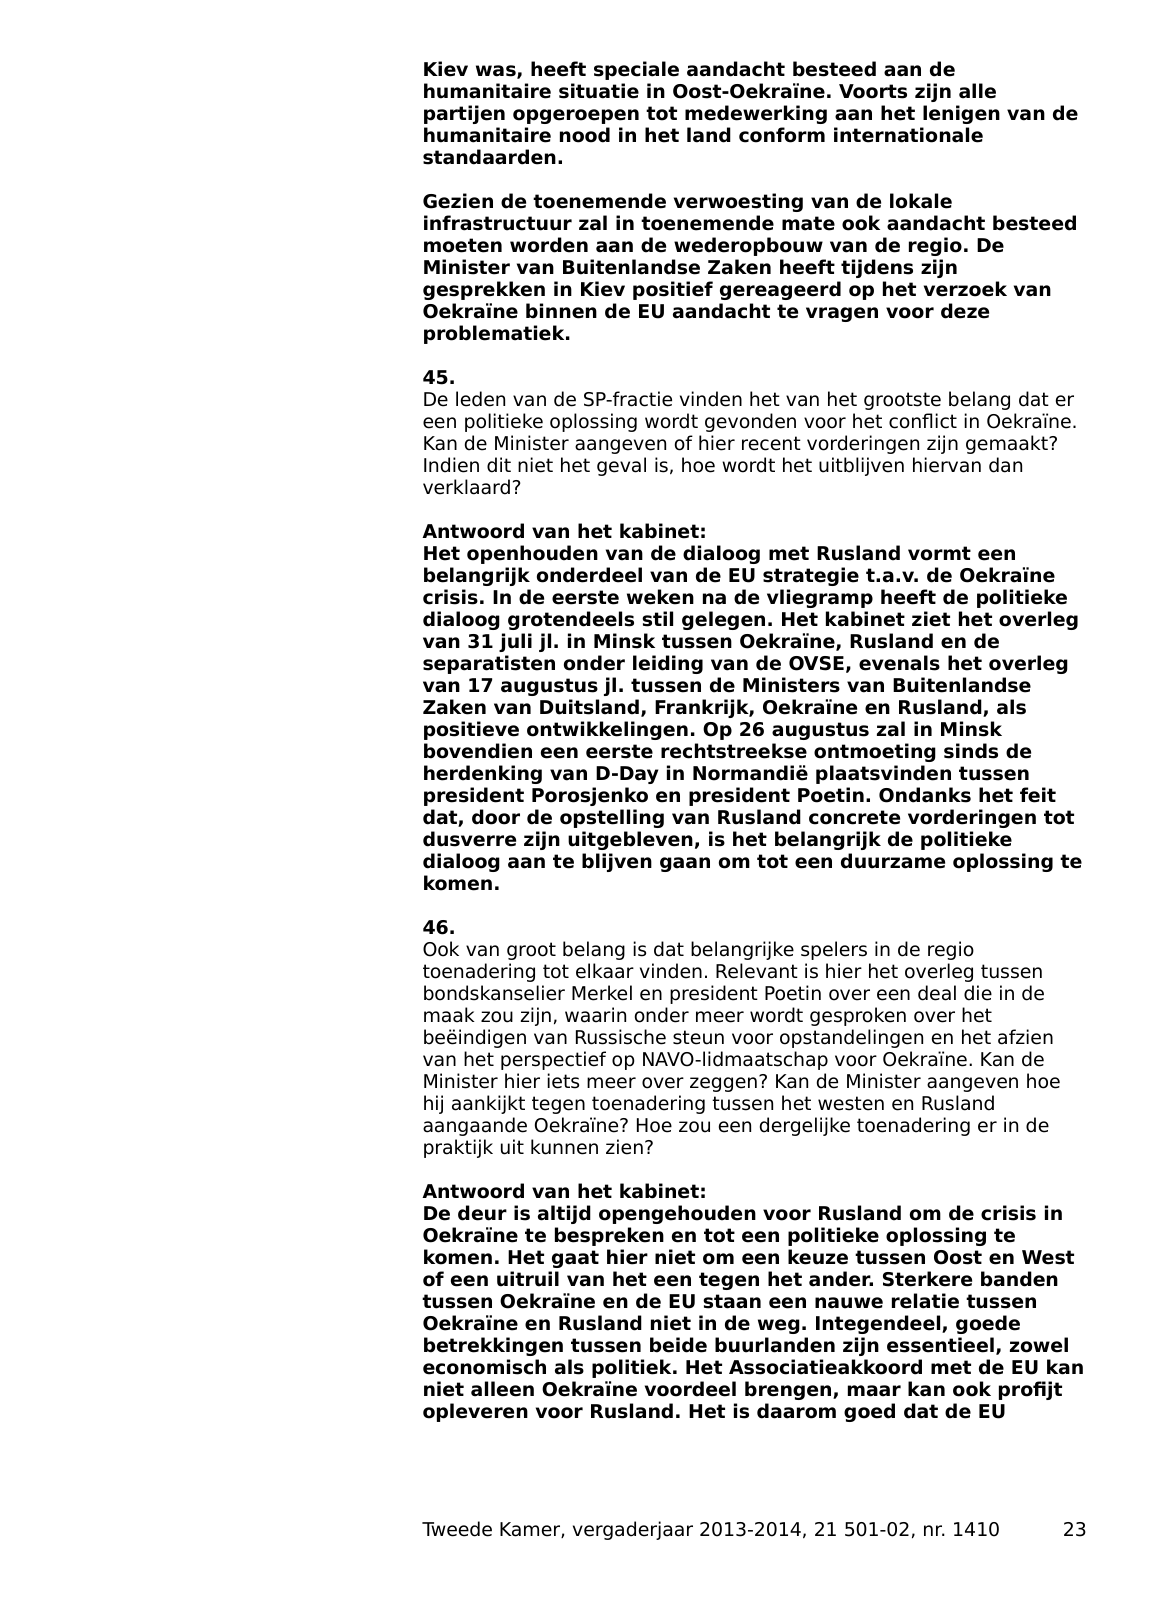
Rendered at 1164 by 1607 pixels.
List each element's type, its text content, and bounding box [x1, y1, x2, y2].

text Antwoord van het kabinet: [422, 521, 1087, 543]
text Antwoord van het kabinet: [422, 1181, 1087, 1203]
text Het openhouden van de dialoog met Rusland vormt een belangrijk onderdeel van de EU strategie t.a.v. de Oekraïne crisis. In de eerste weken na de vliegramp heeft de politieke dialoog grotendeels stil gelegen. Het kabinet ziet het overleg van 31 juli jl. in Minsk tussen Oekraïne, Rusland en de separatisten onder leiding van de OVSE, evenals het overleg van 17 augustus jl. tussen de Ministers van Buitenlandse Zaken van Duitsland, Frankrijk, Oekraïne en Rusland, als positieve ontwikkelingen. Op 26 augustus zal in Minsk bovendien een eerste rechtstreekse ontmoeting sinds de herdenking van D-Day in Normandië plaatsvinden tussen president Porosjenko en president Poetin. Ondanks het feit dat, door de opstelling van Rusland concrete vorderingen tot dusverre zijn uitgebleven, is het belangrijk de politieke dialoog aan te blijven gaan om tot een duurzame oplossing te komen. [422, 543, 1087, 895]
text 46. [422, 917, 1087, 939]
text 45. [422, 367, 1087, 389]
text Kiev was, heeft speciale aandacht besteed aan de humanitaire situatie in Oost-Oekraïne. Voorts zijn alle partijen opgeroepen tot medewerking aan het lenigen van de humanitaire nood in het land conform internationale standaarden. [422, 59, 1087, 169]
text Ook van groot belang is dat belangrijke spelers in de regio toenadering tot elkaar vinden. Relevant is hier het overleg tussen bondskanselier Merkel en president Poetin over een deal die in de maak zou zijn, waarin onder meer wordt gesproken over het beëindigen van Russische steun voor opstandelingen en het afzien van het perspectief op NAVO-lidmaatschap voor Oekraïne. Kan de Minister hier iets meer over zeggen? Kan de Minister aangeven hoe hij aankijkt tegen toenadering tussen het westen en Rusland aangaande Oekraïne? Hoe zou een dergelijke toenadering er in de praktijk uit kunnen zien? [422, 939, 1087, 1159]
text Gezien de toenemende verwoesting van de lokale infrastructuur zal in toenemende mate ook aandacht besteed moeten worden aan de wederopbouw van de regio. De Minister van Buitenlandse Zaken heeft tijdens zijn gesprekken in Kiev positief gereageerd op het verzoek van Oekraïne binnen de EU aandacht te vragen voor deze problematiek. [422, 191, 1087, 345]
text De leden van de SP-fractie vinden het van het grootste belang dat er een politieke oplossing wordt gevonden voor het conflict in Oekraïne. Kan de Minister aangeven of hier recent vorderingen zijn gemaakt? Indien dit niet het geval is, hoe wordt het uitblijven hiervan dan verklaard? [422, 389, 1087, 499]
text De deur is altijd opengehouden voor Rusland om de crisis in Oekraïne te bespreken en tot een politieke oplossing te komen. Het gaat hier niet om een keuze tussen Oost en West of een uitruil van het een tegen het ander. Sterkere banden tussen Oekraïne en de EU staan een nauwe relatie tussen Oekraïne en Rusland niet in de weg. Integendeel, goede betrekkingen tussen beide buurlanden zijn essentieel, zowel economisch als politiek. Het Associatieakkoord met de EU kan niet alleen Oekraïne voordeel brengen, maar kan ook profijt opleveren voor Rusland. Het is daarom goed dat de EU [422, 1203, 1087, 1423]
